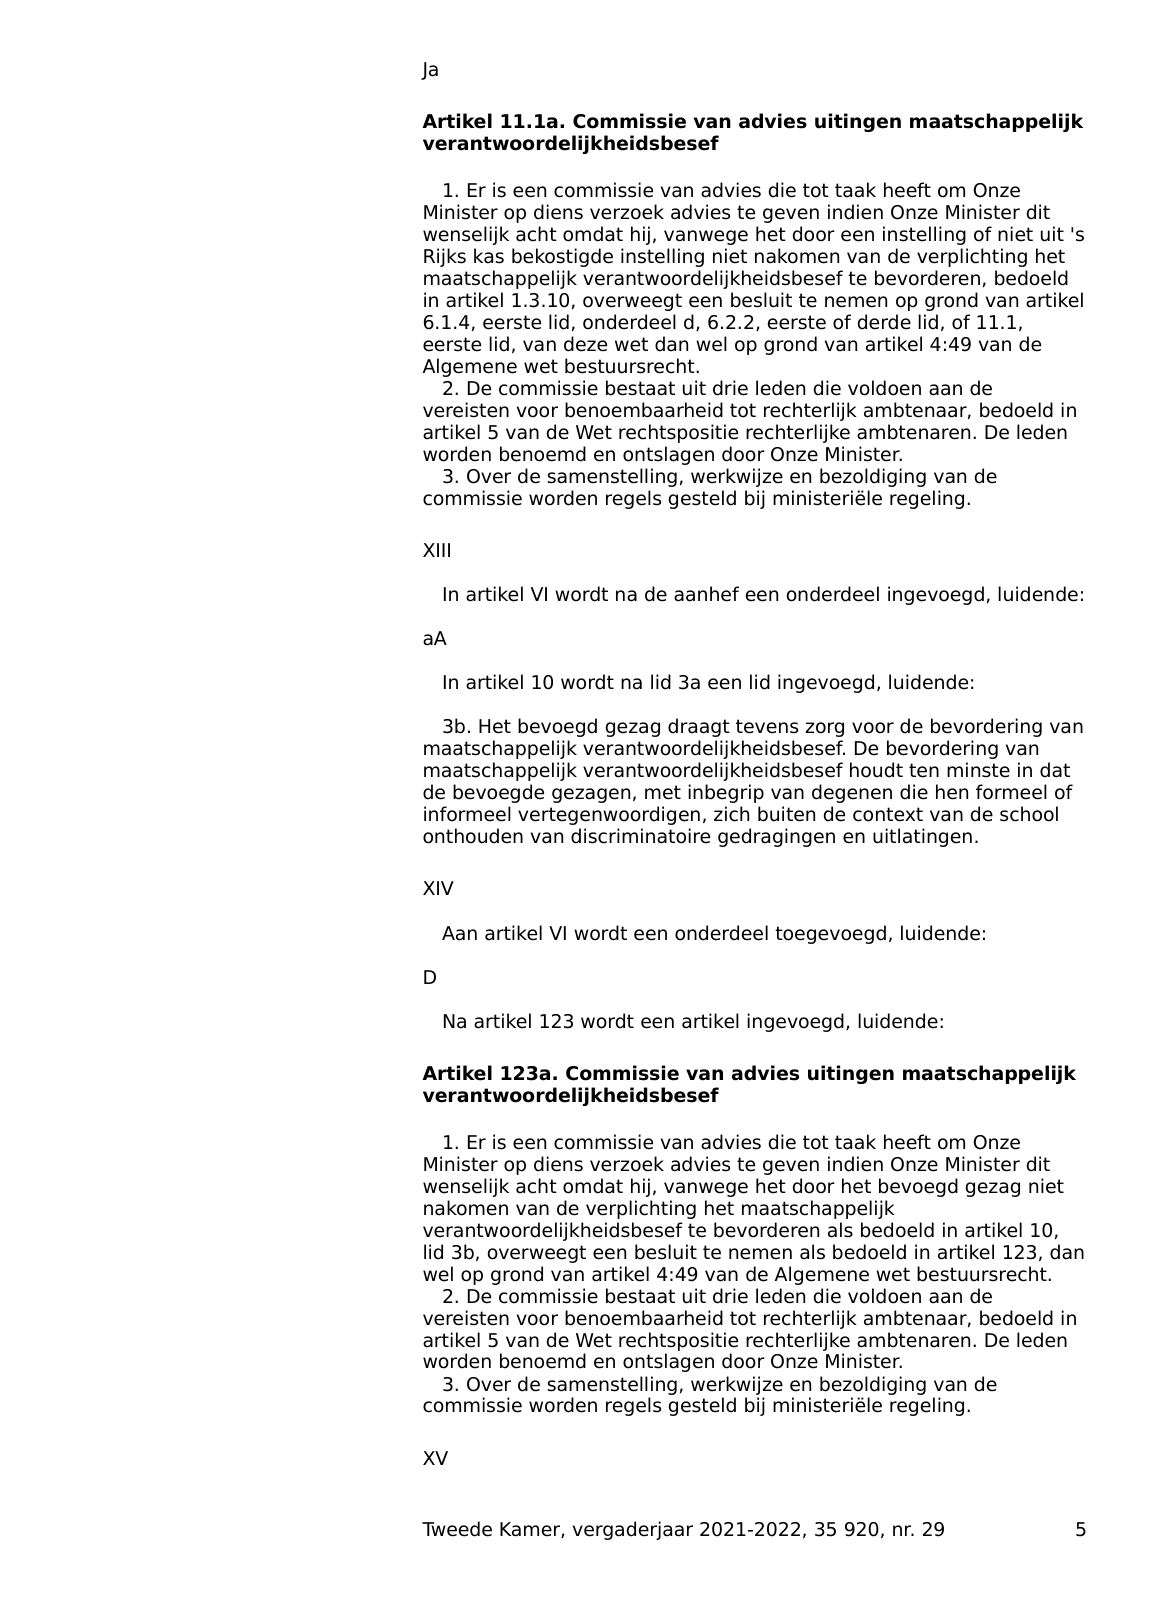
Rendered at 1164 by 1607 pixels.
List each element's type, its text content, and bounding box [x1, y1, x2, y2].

subtitle Artikel 11.1a. Commissie van advies uitingen maatschappelijk verantwoordelijkheidsbesef [422, 111, 1087, 155]
subtitle Artikel 123a. Commissie van advies uitingen maatschappelijk verantwoordelijkheidsbesef [422, 1063, 1087, 1107]
text Na artikel 123 wordt een artikel ingevoegd, luidende: [422, 1011, 1087, 1033]
subtitle XIII [422, 540, 1087, 562]
subtitle Ja [422, 59, 1087, 81]
text 3b. Het bevoegd gezag draagt tevens zorg voor de bevordering van maatschappelijk verantwoordelijkheidsbesef. De bevordering van maatschappelijk verantwoordelijkheidsbesef houdt ten minste in dat de bevoegde gezagen, met inbegrip van degenen die hen formeel of informeel vertegenwoordigen, zich buiten de context van de school onthouden van discriminatoire gedragingen en uitlatingen. [422, 716, 1087, 848]
text aA [422, 628, 1087, 650]
subtitle XV [422, 1447, 1087, 1469]
text 2. De commissie bestaat uit drie leden die voldoen aan de vereisten voor benoembaarheid tot rechterlijk ambtenaar, bedoeld in artikel 5 van de Wet rechtspositie rechterlijke ambtenaren. De leden worden benoemd en ontslagen door Onze Minister. [422, 1286, 1087, 1373]
text 1. Er is een commissie van advies die tot taak heeft om Onze Minister op diens verzoek advies te geven indien Onze Minister dit wenselijk acht omdat hij, vanwege het door een instelling of niet uit 's Rijks kas bekostigde instelling niet nakomen van de verplichting het maatschappelijk verantwoordelijkheidsbesef te bevorderen, bedoeld in artikel 1.3.10, overweegt een besluit te nemen op grond van artikel 6.1.4, eerste lid, onderdeel d, 6.2.2, eerste of derde lid, of 11.1, eerste lid, van deze wet dan wel op grond van artikel 4:49 van de Algemene wet bestuursrecht. [422, 180, 1087, 378]
text Aan artikel VI wordt een onderdeel toegevoegd, luidende: [422, 922, 1087, 944]
text In artikel VI wordt na de aanhef een onderdeel ingevoegd, luidende: [422, 584, 1087, 606]
text 3. Over de samenstelling, werkwijze en bezoldiging van de commissie worden regels gesteld bij ministeriële regeling. [422, 466, 1087, 510]
text D [422, 967, 1087, 988]
subtitle XIV [422, 878, 1087, 900]
text 1. Er is een commissie van advies die tot taak heeft om Onze Minister op diens verzoek advies te geven indien Onze Minister dit wenselijk acht omdat hij, vanwege het door het bevoegd gezag niet nakomen van de verplichting het maatschappelijk verantwoordelijkheidsbesef te bevorderen als bedoeld in artikel 10, lid 3b, overweegt een besluit te nemen als bedoeld in artikel 123, dan wel op grond van artikel 4:49 van de Algemene wet bestuursrecht. [422, 1132, 1087, 1286]
text 2. De commissie bestaat uit drie leden die voldoen aan de vereisten voor benoembaarheid tot rechterlijk ambtenaar, bedoeld in artikel 5 van de Wet rechtspositie rechterlijke ambtenaren. De leden worden benoemd en ontslagen door Onze Minister. [422, 378, 1087, 466]
text 3. Over de samenstelling, werkwijze en bezoldiging van de commissie worden regels gesteld bij ministeriële regeling. [422, 1373, 1087, 1417]
text In artikel 10 wordt na lid 3a een lid ingevoegd, luidende: [422, 672, 1087, 694]
